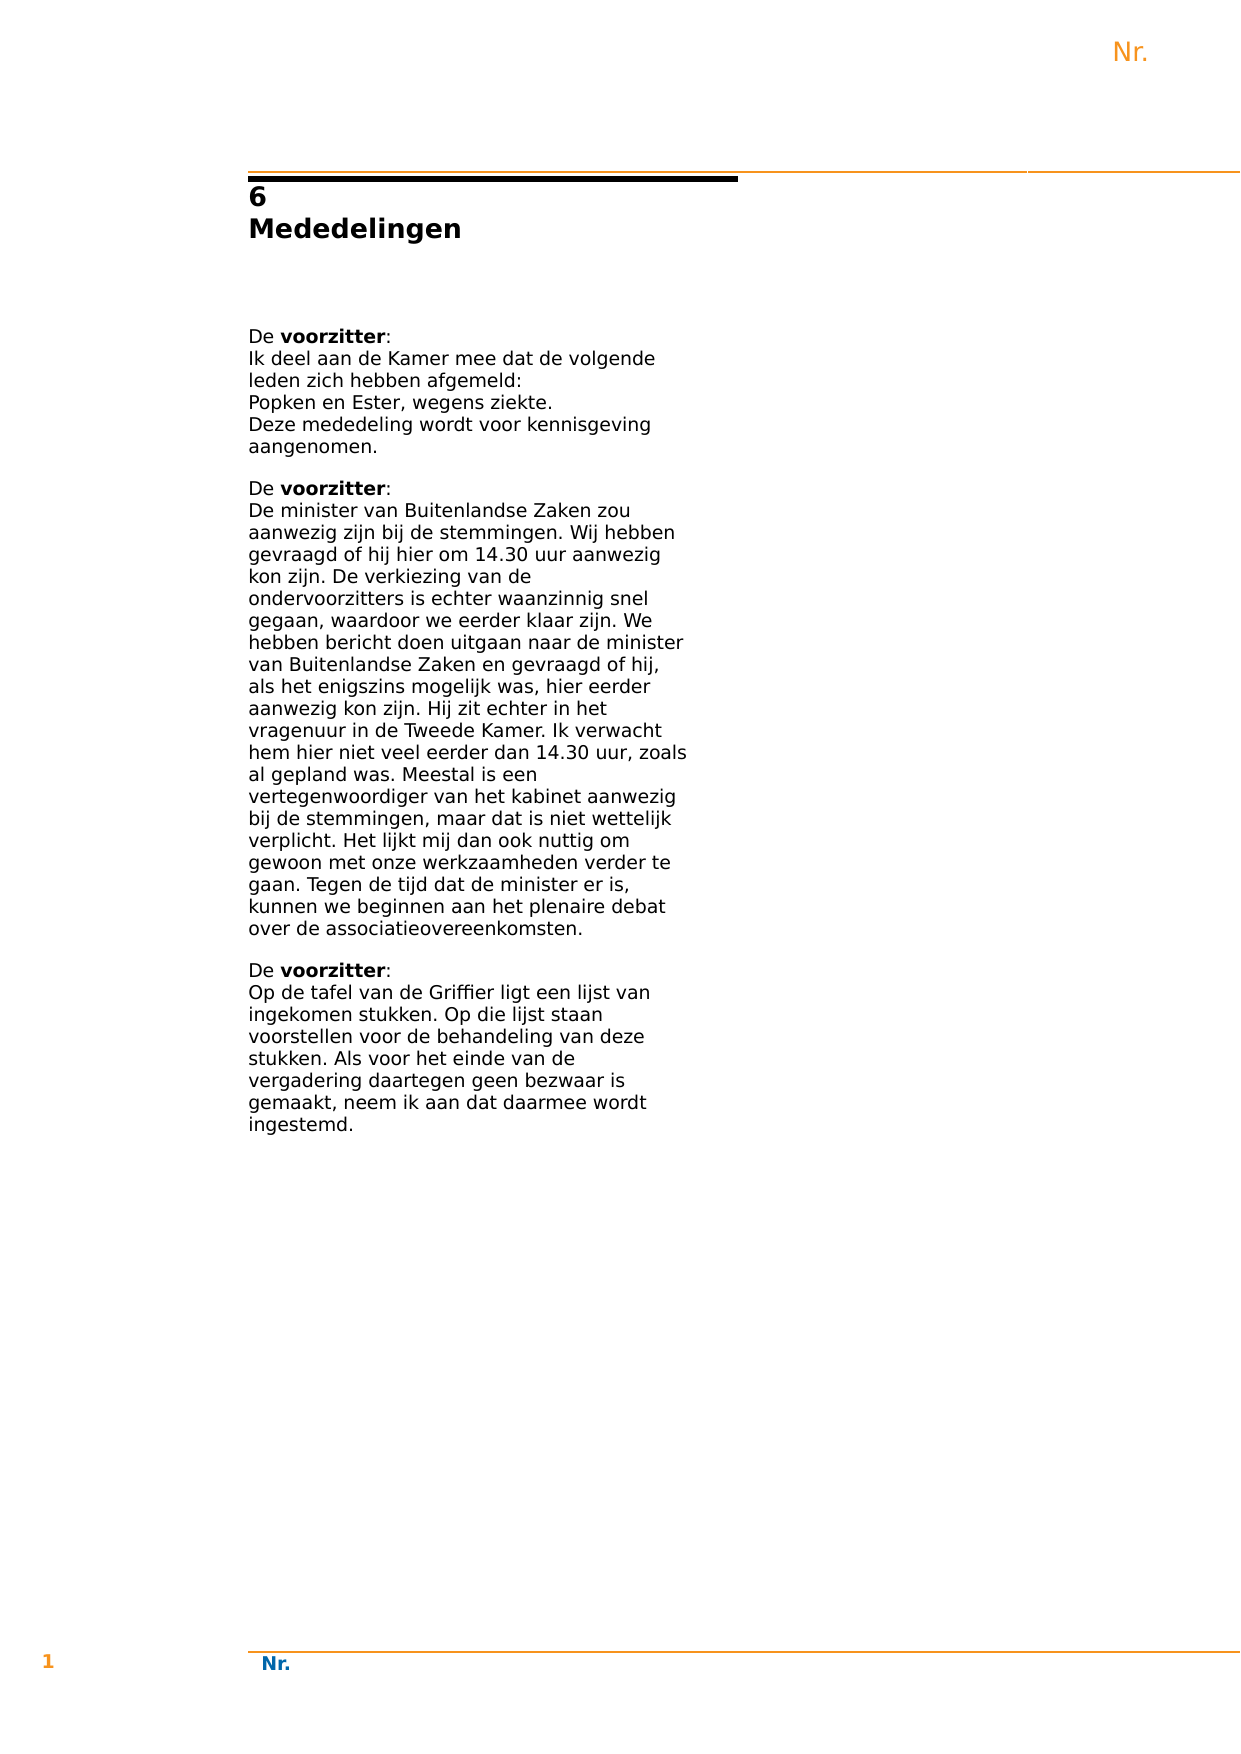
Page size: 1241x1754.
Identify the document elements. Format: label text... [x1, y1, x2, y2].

text De minister van Buitenlandse Zaken zou aanwezig zijn bij de stemmingen. Wij hebben gevraagd of hij hier om 14.30 uur aanwezig kon zijn. De verkiezing van de ondervoorzitters is echter waanzinnig snel gegaan, waardoor we eerder klaar zijn. We hebben bericht doen uitgaan naar de minister van Buitenlandse Zaken en gevraagd of hij, als het enigszins mogelijk was, hier eerder aanwezig kon zijn. Hij zit echter in het vragenuur in de Tweede Kamer. Ik verwacht hem hier niet veel eerder dan 14.30 uur, zoals al gepland was. Meestal is een vertegenwoordiger van het kabinet aanwezig bij de stemmingen, maar dat is niet wettelijk verplicht. Het lijkt mij dan ook nuttig om gewoon met onze werkzaamheden verder te gaan. Tegen de tijd dat de minister er is, kunnen we beginnen aan het plenaire debat over de associatieovereenkomsten. [248, 500, 691, 940]
text Op de tafel van de Griffier ligt een lijst van ingekomen stukken. Op die lijst staan voorstellen voor de behandeling van deze stukken. Als voor het einde van de vergadering daartegen geen bezwaar is gemaakt, neem ik aan dat daarmee wordt ingestemd. [248, 982, 691, 1136]
text Popken en Ester, wegens ziekte. [248, 392, 691, 414]
text De voorzitter: [248, 960, 691, 982]
text De voorzitter: [248, 478, 691, 500]
text De voorzitter: [248, 326, 691, 348]
text Ik deel aan de Kamer mee dat de volgende leden zich hebben afgemeld: [248, 348, 691, 392]
title 6 Mededelingen [248, 182, 691, 244]
text Deze mededeling wordt voor kennisgeving aangenomen. [248, 414, 691, 458]
